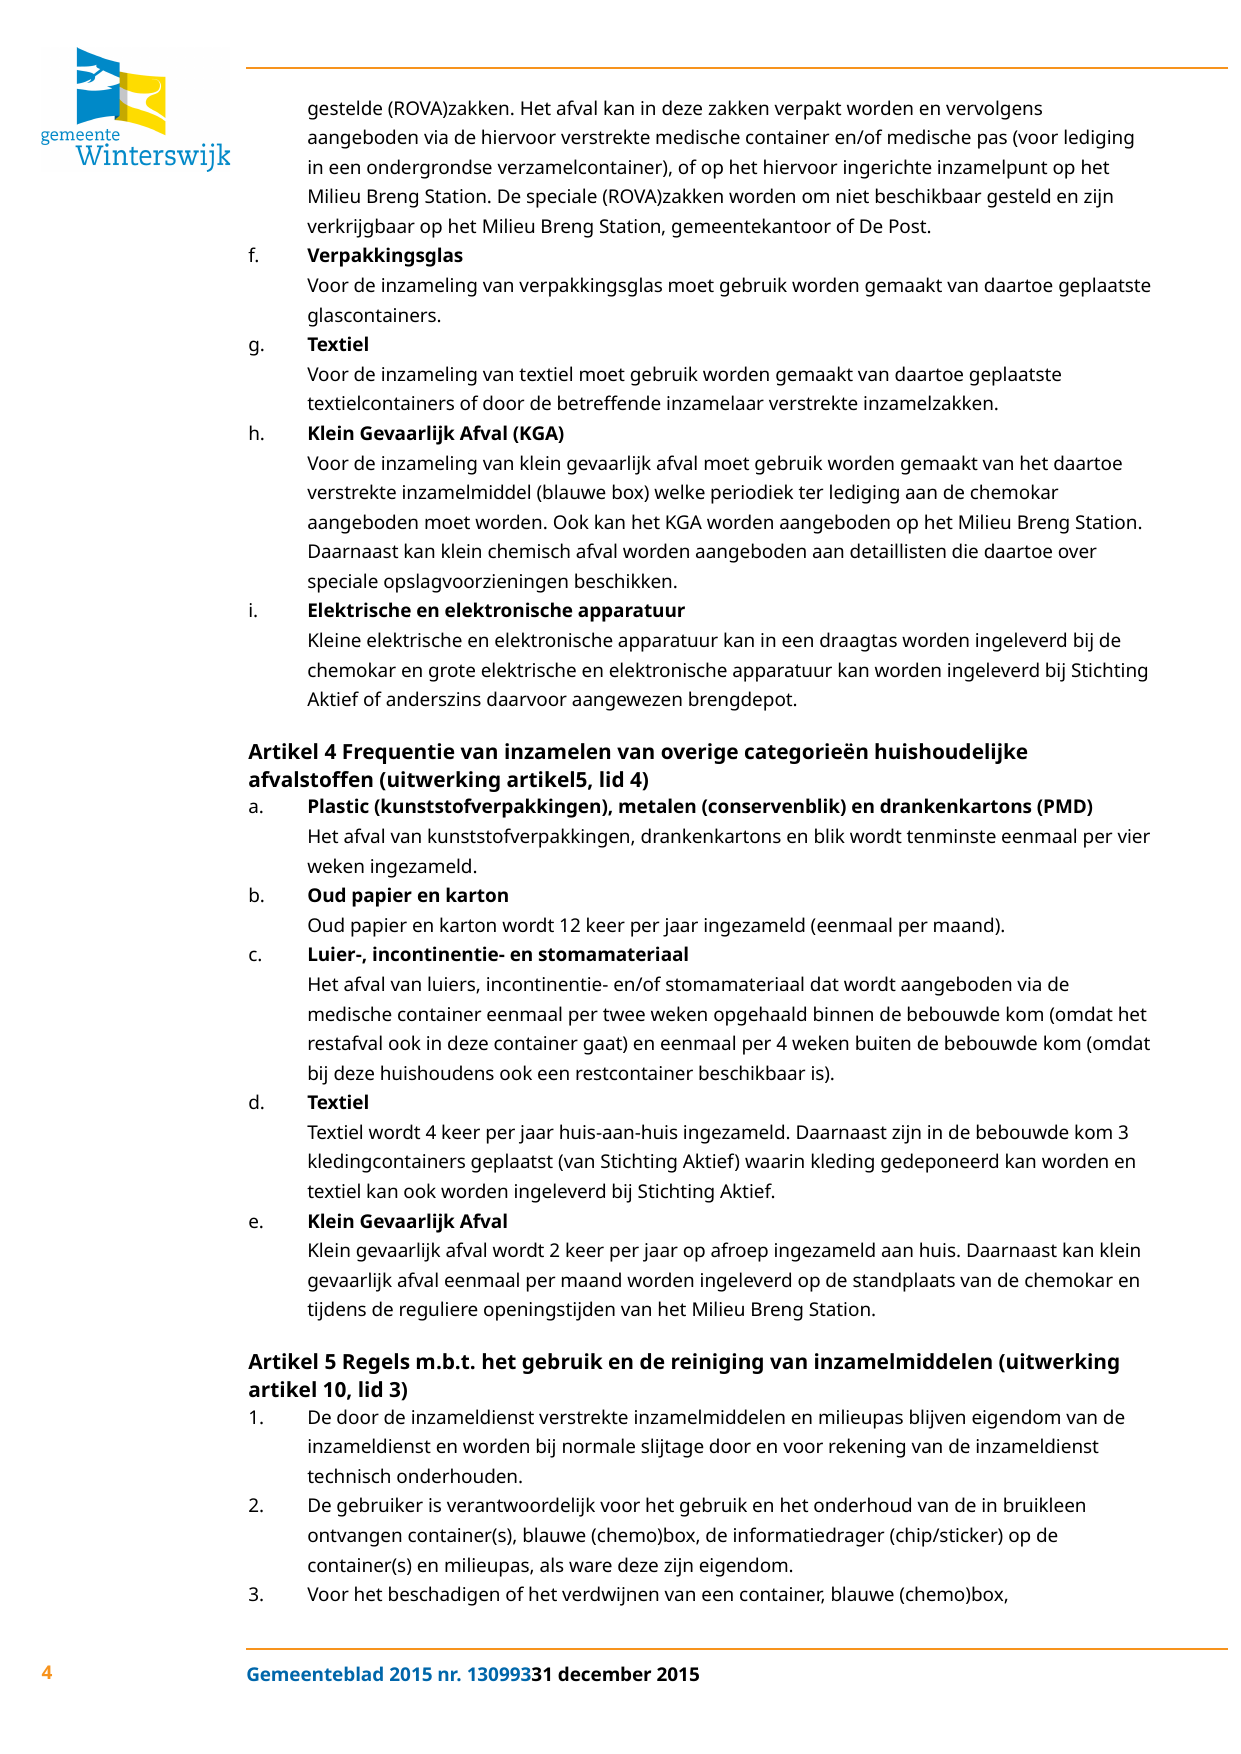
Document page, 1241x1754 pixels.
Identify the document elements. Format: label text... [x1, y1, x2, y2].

picture [41, 47, 231, 172]
list Luier-, incontinentie- en stomamateriaal [248, 942, 1152, 967]
text Artikel 5 Regels m.b.t. het gebruik en de reiniging van inzamelmiddelen (uitwerking artikel 10, lid 3) [248, 1347, 1152, 1404]
list De door de inzameldienst verstrekte inzamelmiddelen en milieupas blijven eigendom van de inzameldienst en worden bij normale slijtage door en voor rekening van de inzameldienst technisch onderhouden. [248, 1404, 1152, 1489]
list Textiel wordt 4 keer per jaar huis-aan-huis ingezameld. Daarnaast zijn in de bebouwde kom 3 kledingcontainers geplaatst (van Stichting Aktief) waarin kleding gedeponeerd kan worden en textiel kan ook worden ingeleverd bij Stichting Aktief. [248, 1119, 1152, 1204]
list Elektrische en elektronische apparatuur [248, 598, 1152, 623]
list Het afval van kunststofverpakkingen, drankenkartons en blik wordt tenminste eenmaal per vier weken ingezameld. [248, 823, 1152, 879]
list Kleine elektrische en elektronische apparatuur kan in een draagtas worden ingeleverd bij de chemokar en grote elektrische en elektronische apparatuur kan worden ingeleverd bij Stichting Aktief of anderszins daarvoor aangewezen brengdepot. [248, 627, 1152, 712]
list Textiel [248, 1089, 1152, 1115]
list Voor het beschadigen of het verdwijnen van een container, blauwe (chemo)box, [248, 1581, 1152, 1607]
list Voor de inzameling van klein gevaarlijk afval moet gebruik worden gemaakt van het daartoe verstrekte inzamelmiddel (blauwe box) welke periodiek ter lediging aan de chemokar aangeboden moet worden. Ook kan het KGA worden aangeboden op het Milieu Breng Station. Daarnaast kan klein chemisch afval worden aangeboden aan detaillisten die daartoe over speciale opslagvoorzieningen beschikken. [248, 450, 1152, 594]
list Verpakkingsglas [248, 243, 1152, 268]
list Klein Gevaarlijk Afval [248, 1208, 1152, 1234]
list Voor de inzameling van verpakkingsglas moet gebruik worden gemaakt van daartoe geplaatste glascontainers. [248, 272, 1152, 328]
list Voor de inzameling van textiel moet gebruik worden gemaakt van daartoe geplaatste textielcontainers of door de betreffende inzamelaar verstrekte inzamelzakken. [248, 361, 1152, 416]
list Oud papier en karton wordt 12 keer per jaar ingezameld (eenmaal per maand). [248, 912, 1152, 938]
picture [225, 153, 231, 162]
list gestelde (ROVA)zakken. Het afval kan in deze zakken verpakt worden en vervolgens aangeboden via de hiervoor verstrekte medische container en/of medische pas (voor lediging in een ondergrondse verzamelcontainer), of op het hiervoor ingerichte inzamelpunt op het Milieu Breng Station. De speciale (ROVA)zakken worden om niet beschikbaar gesteld en zijn verkrijgbaar op het Milieu Breng Station, gemeentekantoor of De Post. [248, 95, 1152, 239]
list De gebruiker is verantwoordelijk voor het gebruik en het onderhoud van de in bruikleen ontvangen container(s), blauwe (chemo)box, de informatiedrager (chip/sticker) op de container(s) en milieupas, als ware deze zijn eigendom. [248, 1493, 1152, 1578]
list Oud papier en karton [248, 882, 1152, 908]
text Artikel 4 Frequentie van inzamelen van overige categorieën huishoudelijke afvalstoffen (uitwerking artikel5, lid 4) [248, 737, 1152, 794]
list Klein gevaarlijk afval wordt 2 keer per jaar op afroep ingezameld aan huis. Daarnaast kan klein gevaarlijk afval eenmaal per maand worden ingeleverd op de standplaats van de chemokar en tijdens de reguliere openingstijden van het Milieu Breng Station. [248, 1237, 1152, 1322]
list Het afval van luiers, incontinentie- en/of stomamateriaal dat wordt aangeboden via de medische container eenmaal per twee weken opgehaald binnen de bebouwde kom (omdat het restafval ook in deze container gaat) en eenmaal per 4 weken buiten de bebouwde kom (omdat bij deze huishoudens ook een restcontainer beschikbaar is). [248, 971, 1152, 1086]
list Plastic (kunststofverpakkingen), metalen (conservenblik) en drankenkartons (PMD) [248, 794, 1152, 819]
list Klein Gevaarlijk Afval (KGA) [248, 420, 1152, 446]
list Textiel [248, 331, 1152, 357]
